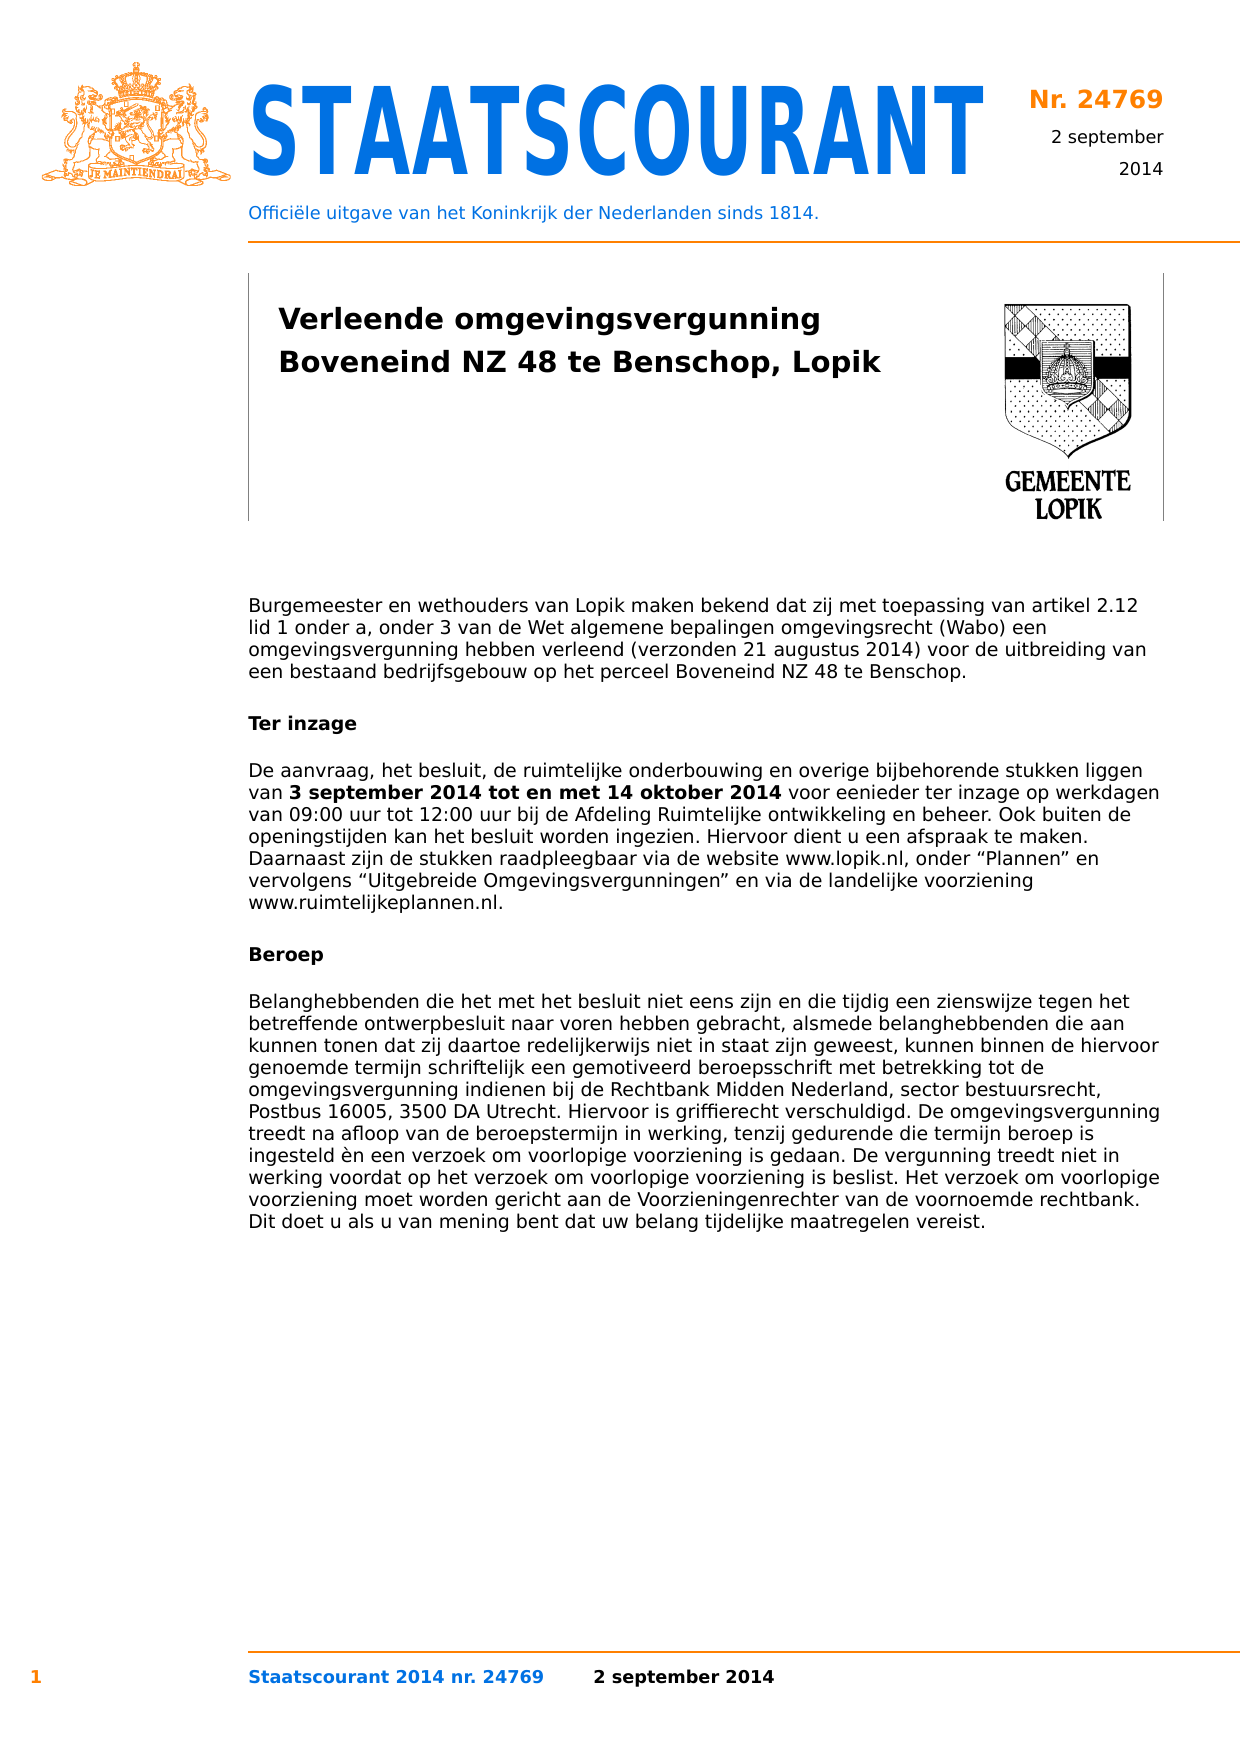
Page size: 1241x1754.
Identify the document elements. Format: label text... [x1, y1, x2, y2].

subtitle Beroep [248, 944, 1163, 966]
picture [1003, 302, 1134, 521]
text Burgemeester en wethouders van Lopik maken bekend dat zij met toepassing van artikel 2.12 lid 1 onder a, onder 3 van de Wet algemene bepalingen omgevingsrecht (Wabo) een omgevingsvergunning hebben verleend (verzonden 21 augustus 2014) voor de uitbreiding van een bestaand bedrijfsgebouw op het perceel Boveneind NZ 48 te Benschop. [248, 595, 1163, 683]
table_cell 2014 [998, 153, 1240, 203]
subtitle Ter inzage [248, 713, 1163, 735]
text De aanvraag, het besluit, de ruimtelijke onderbouwing en overige bijbehorende stukken liggen van 3 september 2014 tot en met 14 oktober 2014 voor eenieder ter inzage op werkdagen van 09:00 uur tot 12:00 uur bij de Afdeling Ruimtelijke ontwikkeling en beheer. Ook buiten de openingstijden kan het besluit worden ingezien. Hiervoor dient u een afspraak te maken. Daarnaast zijn de stukken raadpleegbaar via de website www.lopik.nl, onder “Plannen” en vervolgens “Uitgebreide Omgevingsvergunningen” en via de landelijke voorziening www.ruimtelijkeplannen.nl. [248, 760, 1163, 914]
subtitle Verleende omgevingsvergunning Boveneind NZ 48 te Benschop, Lopik [249, 273, 1163, 521]
text Belanghebbenden die het met het besluit niet eens zijn en die tijdig een zienswijze tegen het betreffende ontwerpbesluit naar voren hebben gebracht, alsmede belanghebbenden die aan kunnen tonen dat zij daartoe redelijkerwijs niet in staat zijn geweest, kunnen binnen de hiervoor genoemde termijn schriftelijk een gemotiveerd beroepsschrift met betrekking tot de omgevingsvergunning indienen bij de Rechtbank Midden Nederland, sector bestuursrecht, Postbus 16005, 3500 DA Utrecht. Hiervoor is griffierecht verschuldigd. De omgevingsvergunning treedt na afloop van de beroepstermijn in werking, tenzij gedurende die termijn beroep is ingesteld èn een verzoek om voorlopige voorziening is gedaan. De vergunning treedt niet in werking voordat op het verzoek om voorlopige voorziening is beslist. Het verzoek om voorlopige voorziening moet worden gericht aan de Voorzieningenrechter van de voornoemde rechtbank. Dit doet u als u van mening bent dat uw belang tijdelijke maatregelen vereist. [248, 991, 1163, 1233]
table_cell Officiële uitgave van het Koninkrijk der Nederlanden sinds 1814. [248, 203, 1240, 241]
table_cell 2 september [998, 121, 1240, 153]
table_header [25, 62, 248, 241]
table_header STAATSCOURANT [248, 62, 998, 203]
table_header Nr. 24769 [998, 62, 1240, 121]
picture [41, 62, 231, 186]
